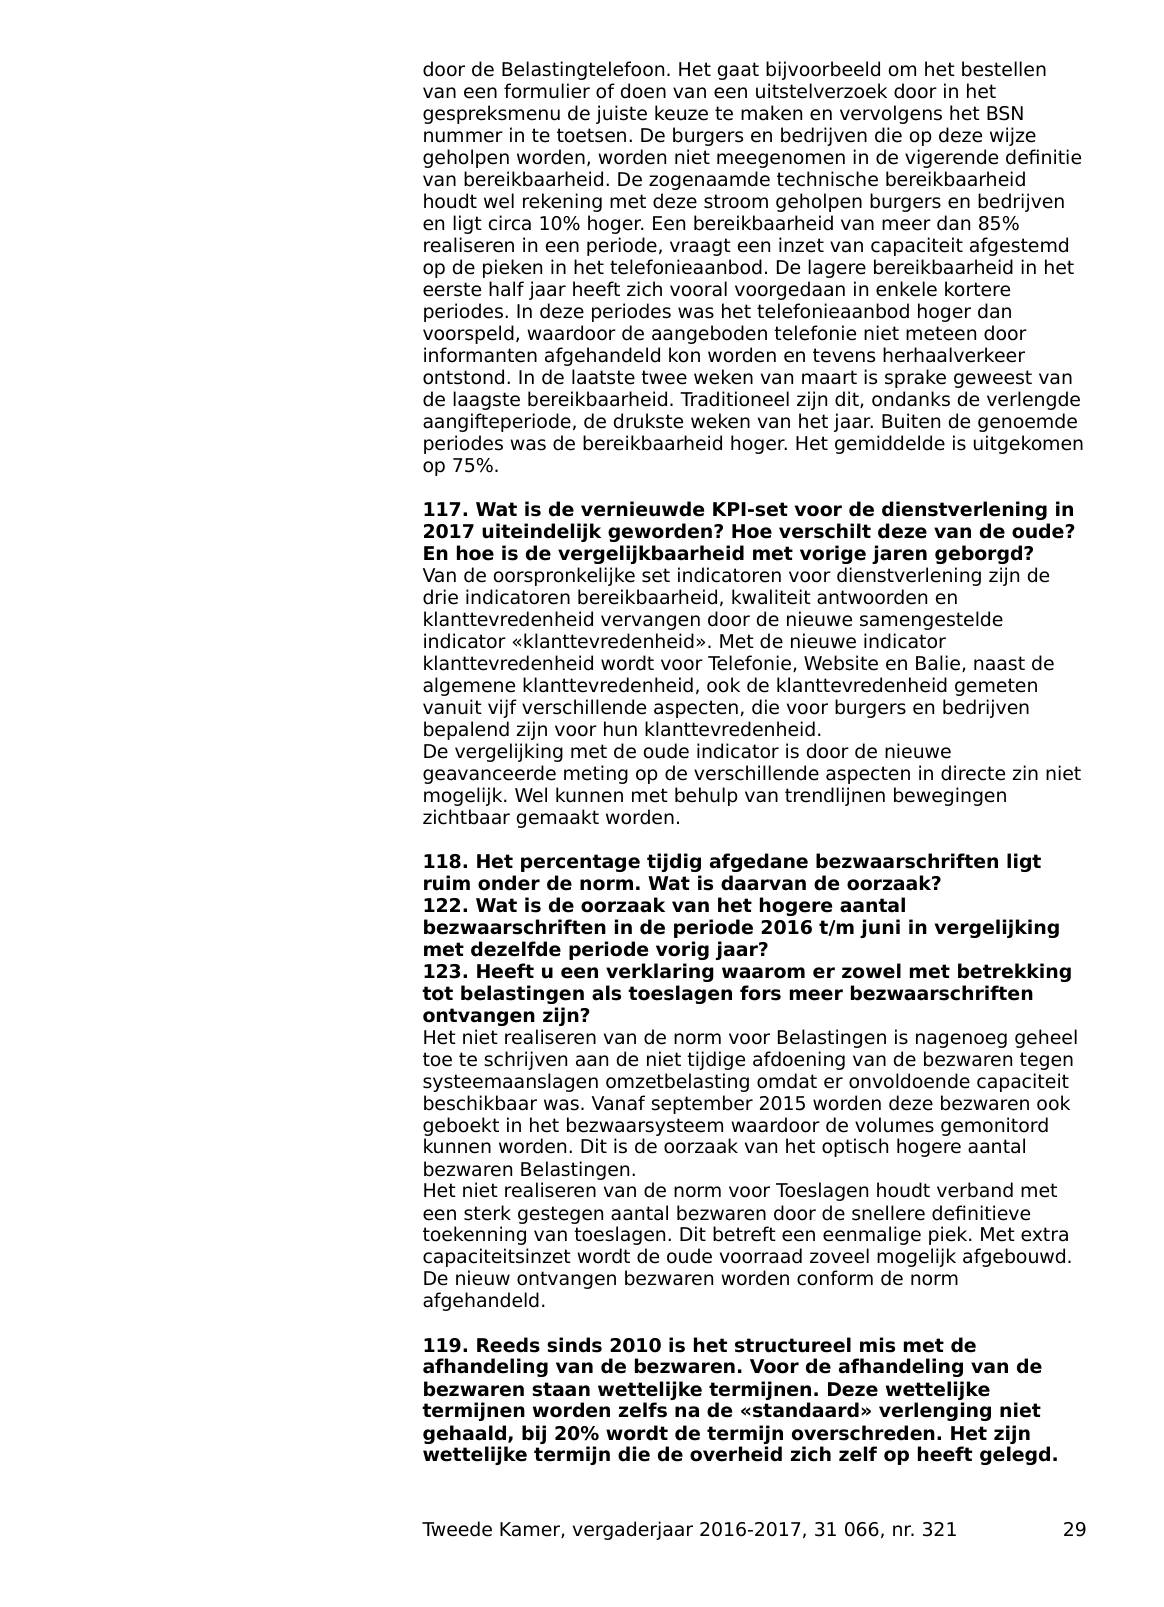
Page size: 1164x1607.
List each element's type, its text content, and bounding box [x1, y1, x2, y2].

text 122. Wat is de oorzaak van het hogere aantal bezwaarschriften in de periode 2016 t/m juni in vergelijking met dezelfde periode vorig jaar? [422, 895, 1087, 961]
text 117. Wat is de vernieuwde KPI-set voor de dienstverlening in 2017 uiteindelijk geworden? Hoe verschilt deze van de oude? En hoe is de vergelijkbaarheid met vorige jaren geborgd? [422, 499, 1087, 565]
text Het niet realiseren van de norm voor Toeslagen houdt verband met een sterk gestegen aantal bezwaren door de snellere definitieve toekenning van toeslagen. Dit betreft een eenmalige piek. Met extra capaciteitsinzet wordt de oude voorraad zoveel mogelijk afgebouwd. De nieuw ontvangen bezwaren worden conform de norm afgehandeld. [422, 1180, 1087, 1312]
text 123. Heeft u een verklaring waarom er zowel met betrekking tot belastingen als toeslagen fors meer bezwaarschriften ontvangen zijn? [422, 961, 1087, 1027]
text door de Belastingtelefoon. Het gaat bijvoorbeeld om het bestellen van een formulier of doen van een uitstelverzoek door in het gespreksmenu de juiste keuze te maken en vervolgens het BSN nummer in te toetsen. De burgers en bedrijven die op deze wijze geholpen worden, worden niet meegenomen in de vigerende definitie van bereikbaarheid. De zogenaamde technische bereikbaarheid houdt wel rekening met deze stroom geholpen burgers en bedrijven en ligt circa 10% hoger. Een bereikbaarheid van meer dan 85% realiseren in een periode, vraagt een inzet van capaciteit afgestemd op de pieken in het telefonieaanbod. De lagere bereikbaarheid in het eerste half jaar heeft zich vooral voorgedaan in enkele kortere periodes. In deze periodes was het telefonieaanbod hoger dan voorspeld, waardoor de aangeboden telefonie niet meteen door informanten afgehandeld kon worden en tevens herhaalverkeer ontstond. In de laatste twee weken van maart is sprake geweest van de laagste bereikbaarheid. Traditioneel zijn dit, ondanks de verlengde aangifteperiode, de drukste weken van het jaar. Buiten de genoemde periodes was de bereikbaarheid hoger. Het gemiddelde is uitgekomen op 75%. [422, 59, 1087, 477]
text 118. Het percentage tijdig afgedane bezwaarschriften ligt ruim onder de norm. Wat is daarvan de oorzaak? [422, 851, 1087, 895]
text Van de oorspronkelijke set indicatoren voor dienstverlening zijn de drie indicatoren bereikbaarheid, kwaliteit antwoorden en klanttevredenheid vervangen door de nieuwe samengestelde indicator «klanttevredenheid». Met de nieuwe indicator klanttevredenheid wordt voor Telefonie, Website en Balie, naast de algemene klanttevredenheid, ook de klanttevredenheid gemeten vanuit vijf verschillende aspecten, die voor burgers en bedrijven bepalend zijn voor hun klanttevredenheid. [422, 565, 1087, 741]
text 119. Reeds sinds 2010 is het structureel mis met de afhandeling van de bezwaren. Voor de afhandeling van de bezwaren staan wettelijke termijnen. Deze wettelijke termijnen worden zelfs na de «standaard» verlenging niet gehaald, bij 20% wordt de termijn overschreden. Het zijn wettelijke termijn die de overheid zich zelf op heeft gelegd. [422, 1334, 1087, 1466]
text Het niet realiseren van de norm voor Belastingen is nagenoeg geheel toe te schrijven aan de niet tijdige afdoening van de bezwaren tegen systeemaanslagen omzetbelasting omdat er onvoldoende capaciteit beschikbaar was. Vanaf september 2015 worden deze bezwaren ook geboekt in het bezwaarsysteem waardoor de volumes gemonitord kunnen worden. Dit is de oorzaak van het optisch hogere aantal bezwaren Belastingen. [422, 1027, 1087, 1180]
text De vergelijking met de oude indicator is door de nieuwe geavanceerde meting op de verschillende aspecten in directe zin niet mogelijk. Wel kunnen met behulp van trendlijnen bewegingen zichtbaar gemaakt worden. [422, 741, 1087, 828]
